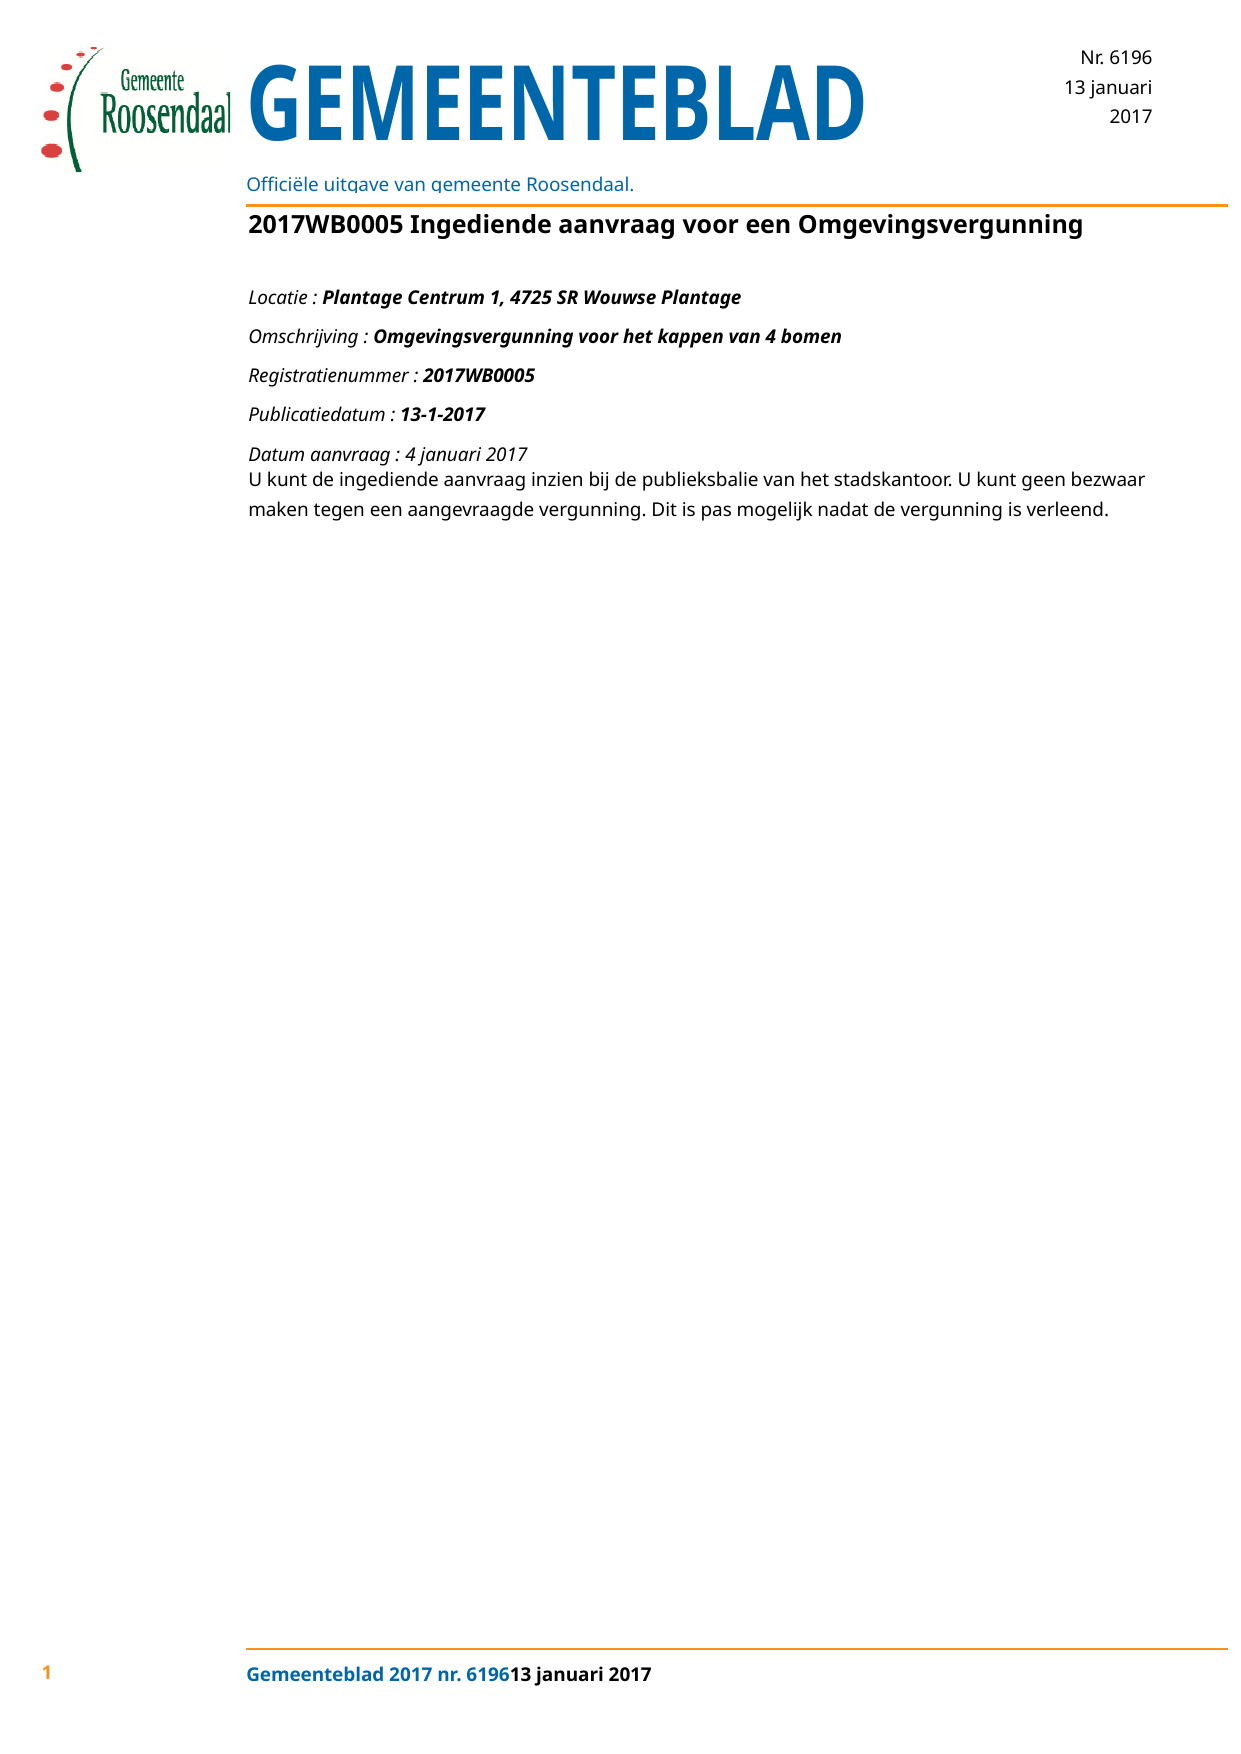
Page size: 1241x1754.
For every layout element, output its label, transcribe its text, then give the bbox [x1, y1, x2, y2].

text Registratienummer : 2017WB0005 [248, 362, 1152, 388]
picture [41, 47, 231, 172]
text Locatie : Plantage Centrum 1, 4725 SR Wouwse Plantage [248, 284, 1152, 309]
text Datum aanvraag : 4 januari 2017 [248, 441, 1152, 467]
text Omschrijving : Omgevingsvergunning voor het kappen van 4 bomen [248, 323, 1152, 349]
text 2017WB0005 Ingediende aanvraag voor een Omgevingsvergunning [248, 207, 1152, 241]
text U kunt de ingediende aanvraag inzien bij de publieksbalie van het stadskantoor. U kunt geen bezwaar maken tegen een aangevraagde vergunning. Dit is pas mogelijk nadat de vergunning is verleend. [248, 467, 1152, 522]
text Publicatiedatum : 13-1-2017 [248, 402, 1152, 427]
